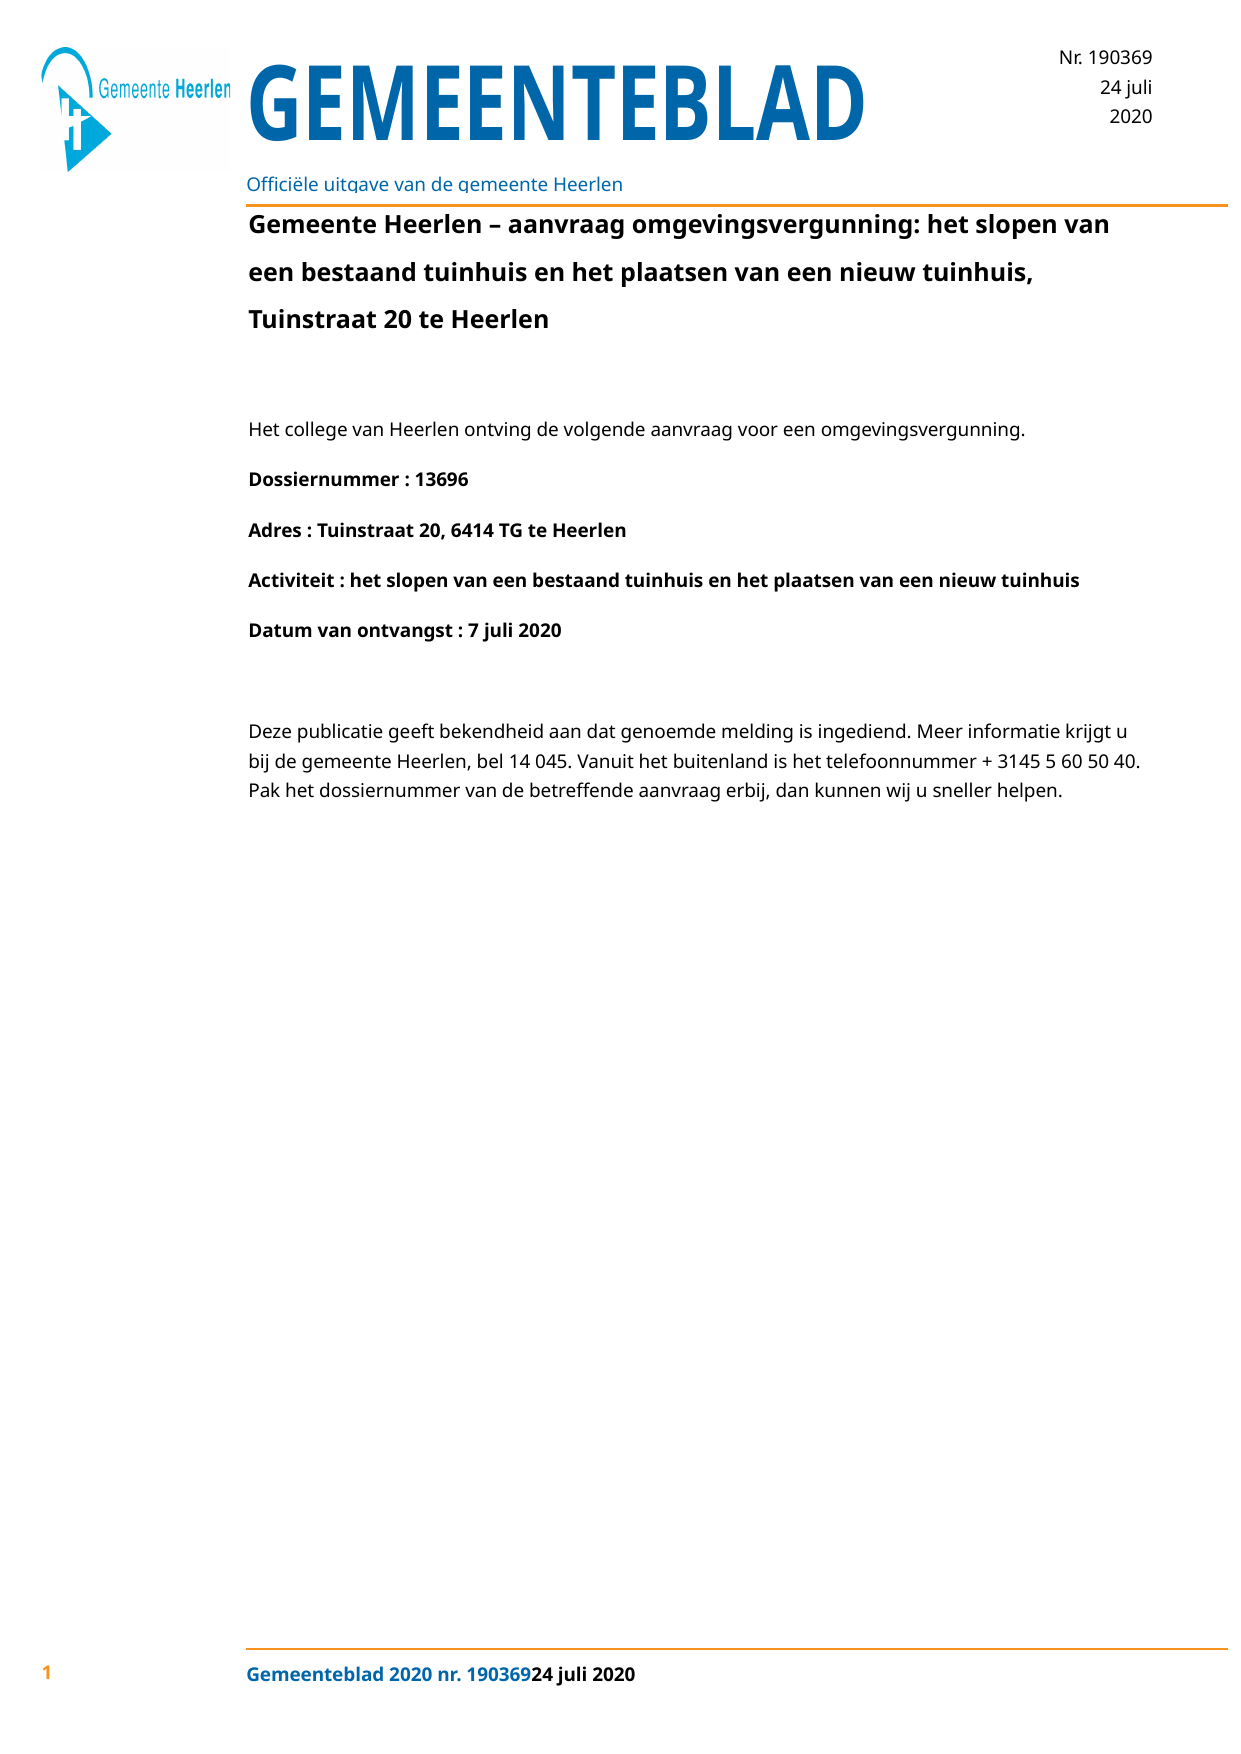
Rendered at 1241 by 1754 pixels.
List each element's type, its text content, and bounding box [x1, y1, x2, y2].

text Datum van ontvangst : 7 juli 2020 [248, 618, 1152, 643]
picture [41, 47, 59, 70]
text Dossiernummer : 13696 [248, 466, 1152, 492]
text Activiteit : het slopen van een bestaand tuinhuis en het plaatsen van een nieuw tuinhuis [248, 567, 1152, 593]
text Het college van Heerlen ontving de volgende aanvraag voor een omgevingsvergunning. [248, 416, 1152, 442]
text Deze publicatie geeft bekendheid aan dat genoemde melding is ingediend. Meer informatie krijgt u bij de gemeente Heerlen, bel 14 045. Vanuit het buitenland is het telefoonnummer + 3145 5 60 50 40. Pak het dossiernummer van de betreffende aanvraag erbij, dan kunnen wij u sneller helpen. [248, 718, 1152, 803]
text Gemeente Heerlen – aanvraag omgevingsvergunning: het slopen van een bestaand tuinhuis en het plaatsen van een nieuw tuinhuis, Tuinstraat 20 te Heerlen [248, 207, 1152, 336]
text Adres : Tuinstraat 20, 6414 TG te Heerlen [248, 517, 1152, 542]
picture [41, 47, 231, 172]
